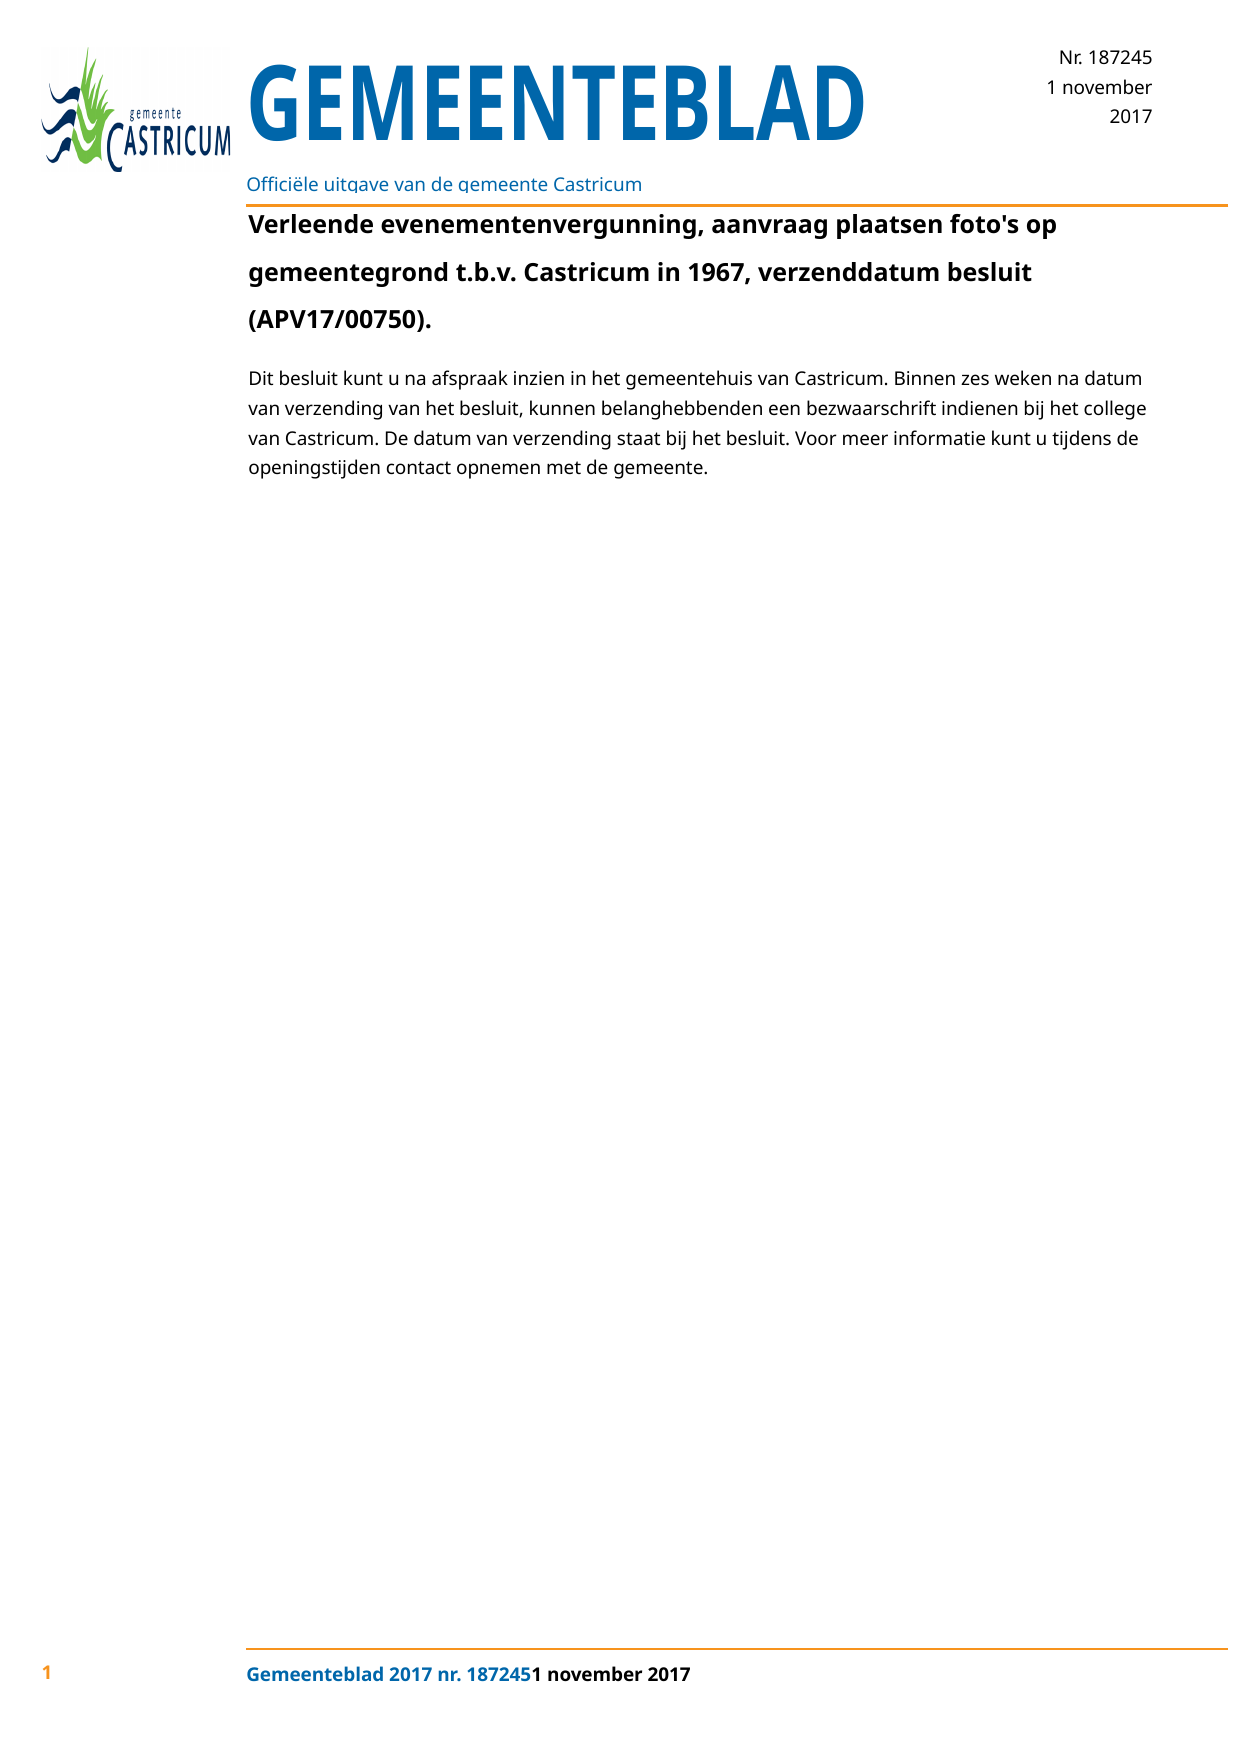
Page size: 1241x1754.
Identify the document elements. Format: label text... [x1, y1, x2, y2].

picture [41, 47, 231, 172]
text Dit besluit kunt u na afspraak inzien in het gemeentehuis van Castricum. Binnen zes weken na datum van verzending van het besluit, kunnen belanghebbenden een bezwaarschrift indienen bij het college van Castricum. De datum van verzending staat bij het besluit. Voor meer informatie kunt u tijdens de openingstijden contact opnemen met de gemeente. [248, 366, 1152, 480]
text Verleende evenementenvergunning, aanvraag plaatsen foto's op gemeentegrond t.b.v. Castricum in 1967, verzenddatum besluit (APV17/00750). [248, 207, 1152, 336]
